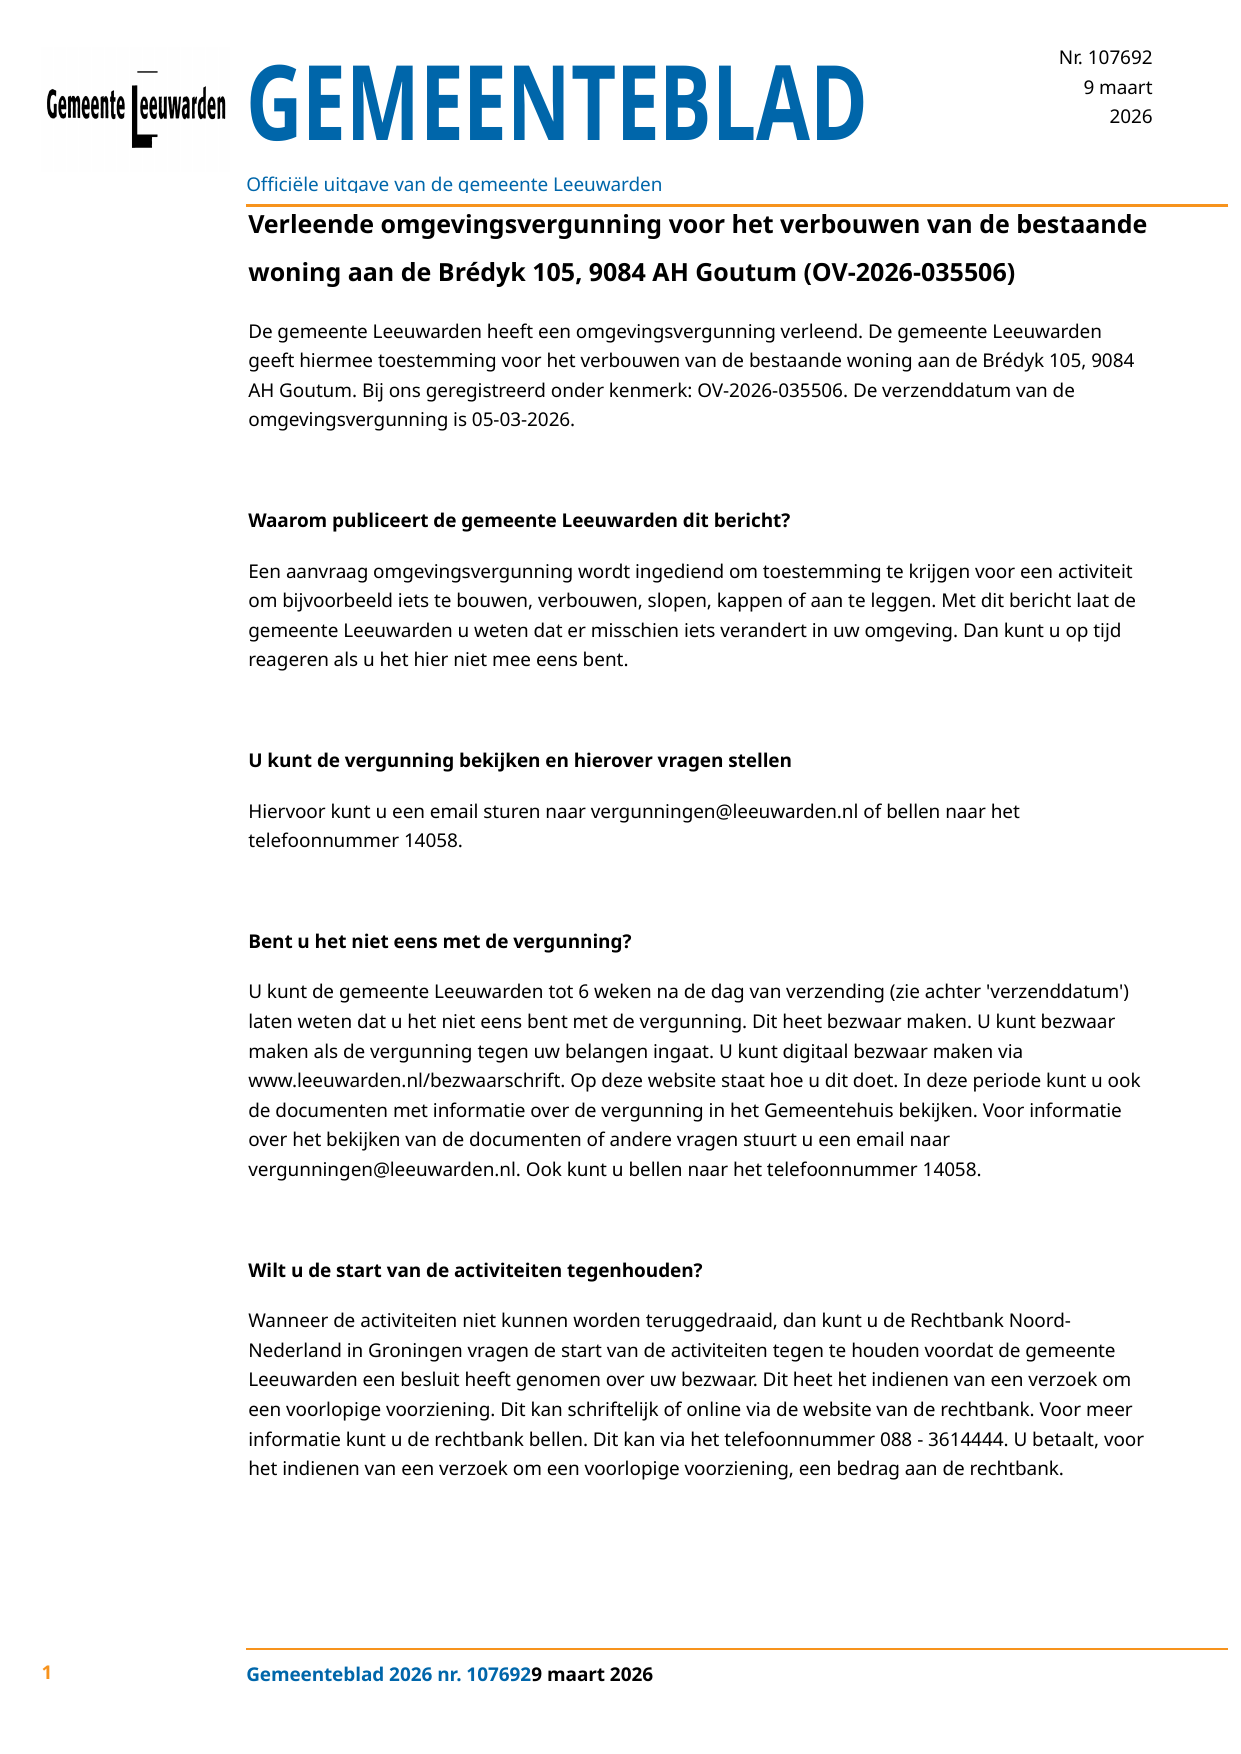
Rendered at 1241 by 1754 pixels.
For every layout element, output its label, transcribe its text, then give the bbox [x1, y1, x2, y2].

text U kunt de gemeente Leeuwarden tot 6 weken na de dag van verzending (zie achter 'verzenddatum') laten weten dat u het niet eens bent met de vergunning. Dit heet bezwaar maken. U kunt bezwaar maken als de vergunning tegen uw belangen ingaat. U kunt digitaal bezwaar maken via www.leeuwarden.nl/bezwaarschrift. Op deze website staat hoe u dit doet. In deze periode kunt u ook de documenten met informatie over de vergunning in het Gemeentehuis bekijken. Voor informatie over het bekijken van de documenten of andere vragen stuurt u een email naar vergunningen@leeuwarden.nl. Ook kunt u bellen naar het telefoonnummer 14058. [248, 979, 1152, 1182]
text Wanneer de activiteiten niet kunnen worden teruggedraaid, dan kunt u de Rechtbank Noord-Nederland in Groningen vragen de start van de activiteiten tegen te houden voordat de gemeente Leeuwarden een besluit heeft genomen over uw bezwaar. Dit heet het indienen van een verzoek om een voorlopige voorziening. Dit kan schriftelijk of online via de website van de rechtbank. Voor meer informatie kunt u de rechtbank bellen. Dit kan via het telefoonnummer 088 - 3614444. U betaalt, voor het indienen van een verzoek om een voorlopige voorziening, een bedrag aan de rechtbank. [248, 1307, 1152, 1481]
text Een aanvraag omgevingsvergunning wordt ingediend om toestemming te krijgen voor een activiteit om bijvoorbeeld iets te bouwen, verbouwen, slopen, kappen of aan te leggen. Met dit bericht laat de gemeente Leeuwarden u weten dat er misschien iets verandert in uw omgeving. Dan kunt u op tijd reageren als u het hier niet mee eens bent. [248, 558, 1152, 672]
text Wilt u de start van de activiteiten tegenhouden? [248, 1257, 1152, 1283]
text Hiervoor kunt u een email sturen naar vergunningen@leeuwarden.nl of bellen naar het telefoonnummer 14058. [248, 798, 1152, 853]
text Waarom publiceert de gemeente Leeuwarden dit bericht? [248, 507, 1152, 533]
picture [41, 47, 231, 172]
text De gemeente Leeuwarden heeft een omgevingsvergunning verleend. De gemeente Leeuwarden geeft hiermee toestemming voor het verbouwen van de bestaande woning aan de Brédyk 105, 9084 AH Goutum. Bij ons geregistreerd onder kenmerk: OV-2026-035506. De verzenddatum van de omgevingsvergunning is 05-03-2026. [248, 318, 1152, 432]
text Verleende omgevingsvergunning voor het verbouwen van de bestaande woning aan de Brédyk 105, 9084 AH Goutum (OV-2026-035506) [248, 207, 1152, 288]
text Bent u het niet eens met de vergunning? [248, 928, 1152, 954]
text U kunt de vergunning bekijken en hierover vragen stellen [248, 747, 1152, 773]
